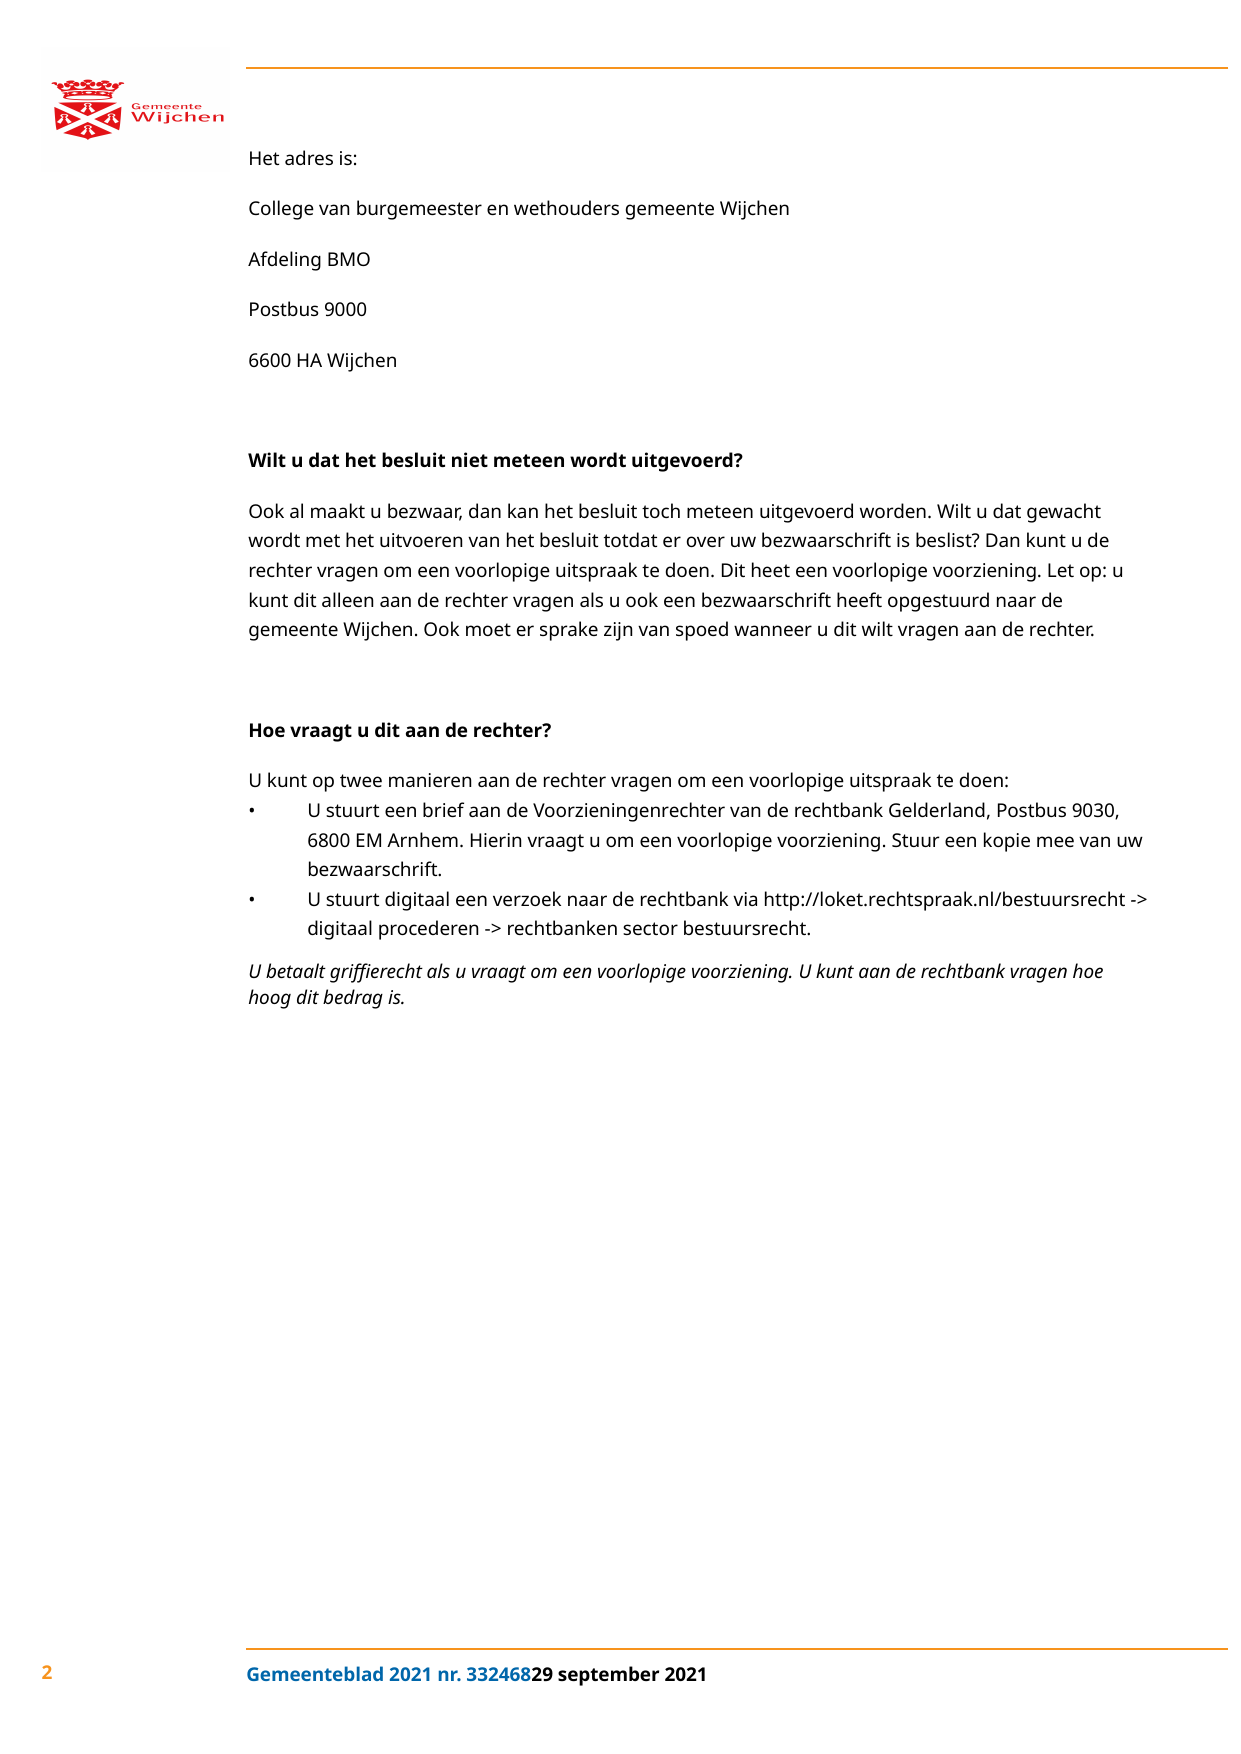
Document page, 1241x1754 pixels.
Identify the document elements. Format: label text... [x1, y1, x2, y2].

text Afdeling BMO [248, 246, 1152, 272]
text Hoe vraagt u dit aan de rechter? [248, 717, 1152, 743]
text U kunt op twee manieren aan de rechter vragen om een voorlopige uitspraak te doen: [248, 768, 1152, 793]
text Ook al maakt u bezwaar, dan kan het besluit toch meteen uitgevoerd worden. Wilt u dat gewacht wordt met het uitvoeren van het besluit totdat er over uw bezwaarschrift is beslist? Dan kunt u de rechter vragen om een voorlopige uitspraak te doen. Dit heet een voorlopige voorziening. Let op: u kunt dit alleen aan de rechter vragen als u ook een bezwaarschrift heeft opgestuurd naar de gemeente Wijchen. Ook moet er sprake zijn van spoed wanneer u dit wilt vragen aan de rechter. [248, 498, 1152, 642]
text Postbus 9000 [248, 296, 1152, 322]
list U stuurt een brief aan de Voorzieningenrechter van de rechtbank Gelderland, Postbus 9030, 6800 EM Arnhem. Hierin vraagt u om een voorlopige voorziening. Stuur een kopie mee van uw bezwaarschrift. [248, 797, 1152, 882]
text College van burgemeester en wethouders gemeente Wijchen [248, 196, 1152, 221]
text U betaalt griffierecht als u vraagt om een voorlopige voorziening. U kunt aan de rechtbank vragen hoe hoog dit bedrag is. [248, 959, 1152, 1010]
text Het adres is: [248, 145, 1152, 171]
list U stuurt digitaal een verzoek naar de rechtbank via http://loket.rechtspraak.nl/bestuursrecht -> digitaal procederen -> rechtbanken sector bestuursrecht. [248, 886, 1152, 941]
picture [41, 47, 231, 172]
text 6600 HA Wijchen [248, 347, 1152, 373]
text Wilt u dat het besluit niet meteen wordt uitgevoerd? [248, 448, 1152, 473]
